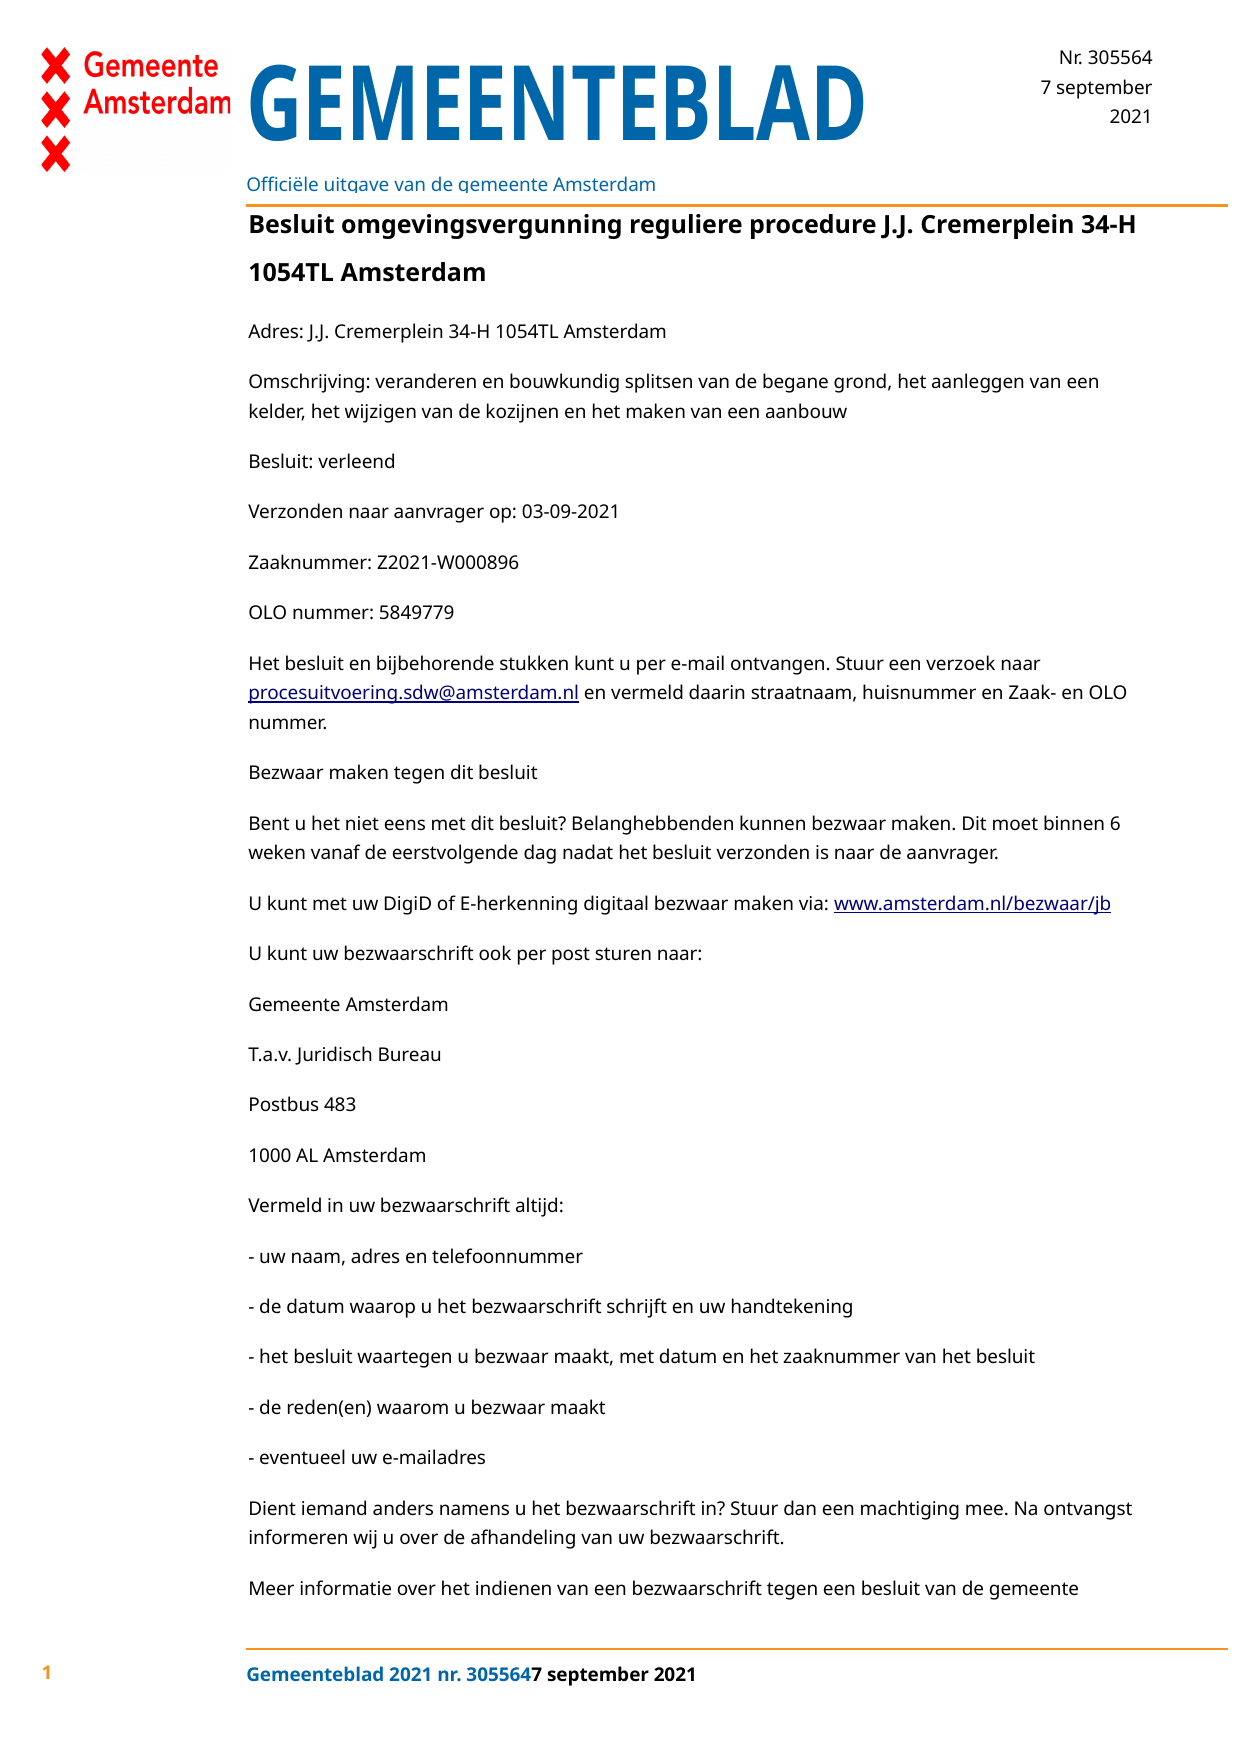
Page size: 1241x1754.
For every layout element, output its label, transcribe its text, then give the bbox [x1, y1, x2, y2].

text Bent u het niet eens met dit besluit? Belanghebbenden kunnen bezwaar maken. Dit moet binnen 6 weken vanaf de eerstvolgende dag nadat het besluit verzonden is naar de aanvrager. [248, 810, 1152, 865]
text - uw naam, adres en telefoonnummer [248, 1243, 1152, 1269]
text Adres: J.J. Cremerplein 34-H 1054TL Amsterdam [248, 318, 1152, 344]
text - eventueel uw e-mailadres [248, 1444, 1152, 1470]
text Postbus 483 [248, 1092, 1152, 1117]
text Besluit omgevingsvergunning reguliere procedure J.J. Cremerplein 34-H 1054TL Amsterdam [248, 207, 1152, 288]
text - de reden(en) waarom u bezwaar maakt [248, 1394, 1152, 1420]
text OLO nummer: 5849779 [248, 599, 1152, 625]
text Dient iemand anders namens u het bezwaarschrift in? Stuur dan een machtiging mee. Na ontvangst informeren wij u over de afhandeling van uw bezwaarschrift. [248, 1495, 1152, 1550]
text Verzonden naar aanvrager op: 03-09-2021 [248, 499, 1152, 524]
text Het besluit en bijbehorende stukken kunt u per e-mail ontvangen. Stuur een verzoek naar procesuitvoering.sdw@amsterdam.nl en vermeld daarin straatnaam, huisnummer en Zaak- en OLO nummer. [248, 650, 1152, 735]
text U kunt uw bezwaarschrift ook per post sturen naar: [248, 940, 1152, 966]
text Zaaknummer: Z2021-W000896 [248, 549, 1152, 575]
text - het besluit waartegen u bezwaar maakt, met datum en het zaaknummer van het besluit [248, 1344, 1152, 1369]
text Meer informatie over het indienen van een bezwaarschrift tegen een besluit van de gemeente [248, 1575, 1152, 1601]
text Omschrijving: veranderen en bouwkundig splitsen van de begane grond, het aanleggen van een kelder, het wijzigen van de kozijnen en het maken van een aanbouw [248, 368, 1152, 424]
text Besluit: verleend [248, 448, 1152, 474]
text T.a.v. Juridisch Bureau [248, 1041, 1152, 1067]
text 1000 AL Amsterdam [248, 1142, 1152, 1168]
text U kunt met uw DigiD of E-herkenning digitaal bezwaar maken via: www.amsterdam.nl/bezwaar/jb [248, 890, 1152, 916]
text Vermeld in uw bezwaarschrift altijd: [248, 1192, 1152, 1218]
text - de datum waarop u het bezwaarschrift schrijft en uw handtekening [248, 1293, 1152, 1319]
picture [41, 47, 231, 172]
text Bezwaar maken tegen dit besluit [248, 759, 1152, 785]
text Gemeente Amsterdam [248, 991, 1152, 1017]
